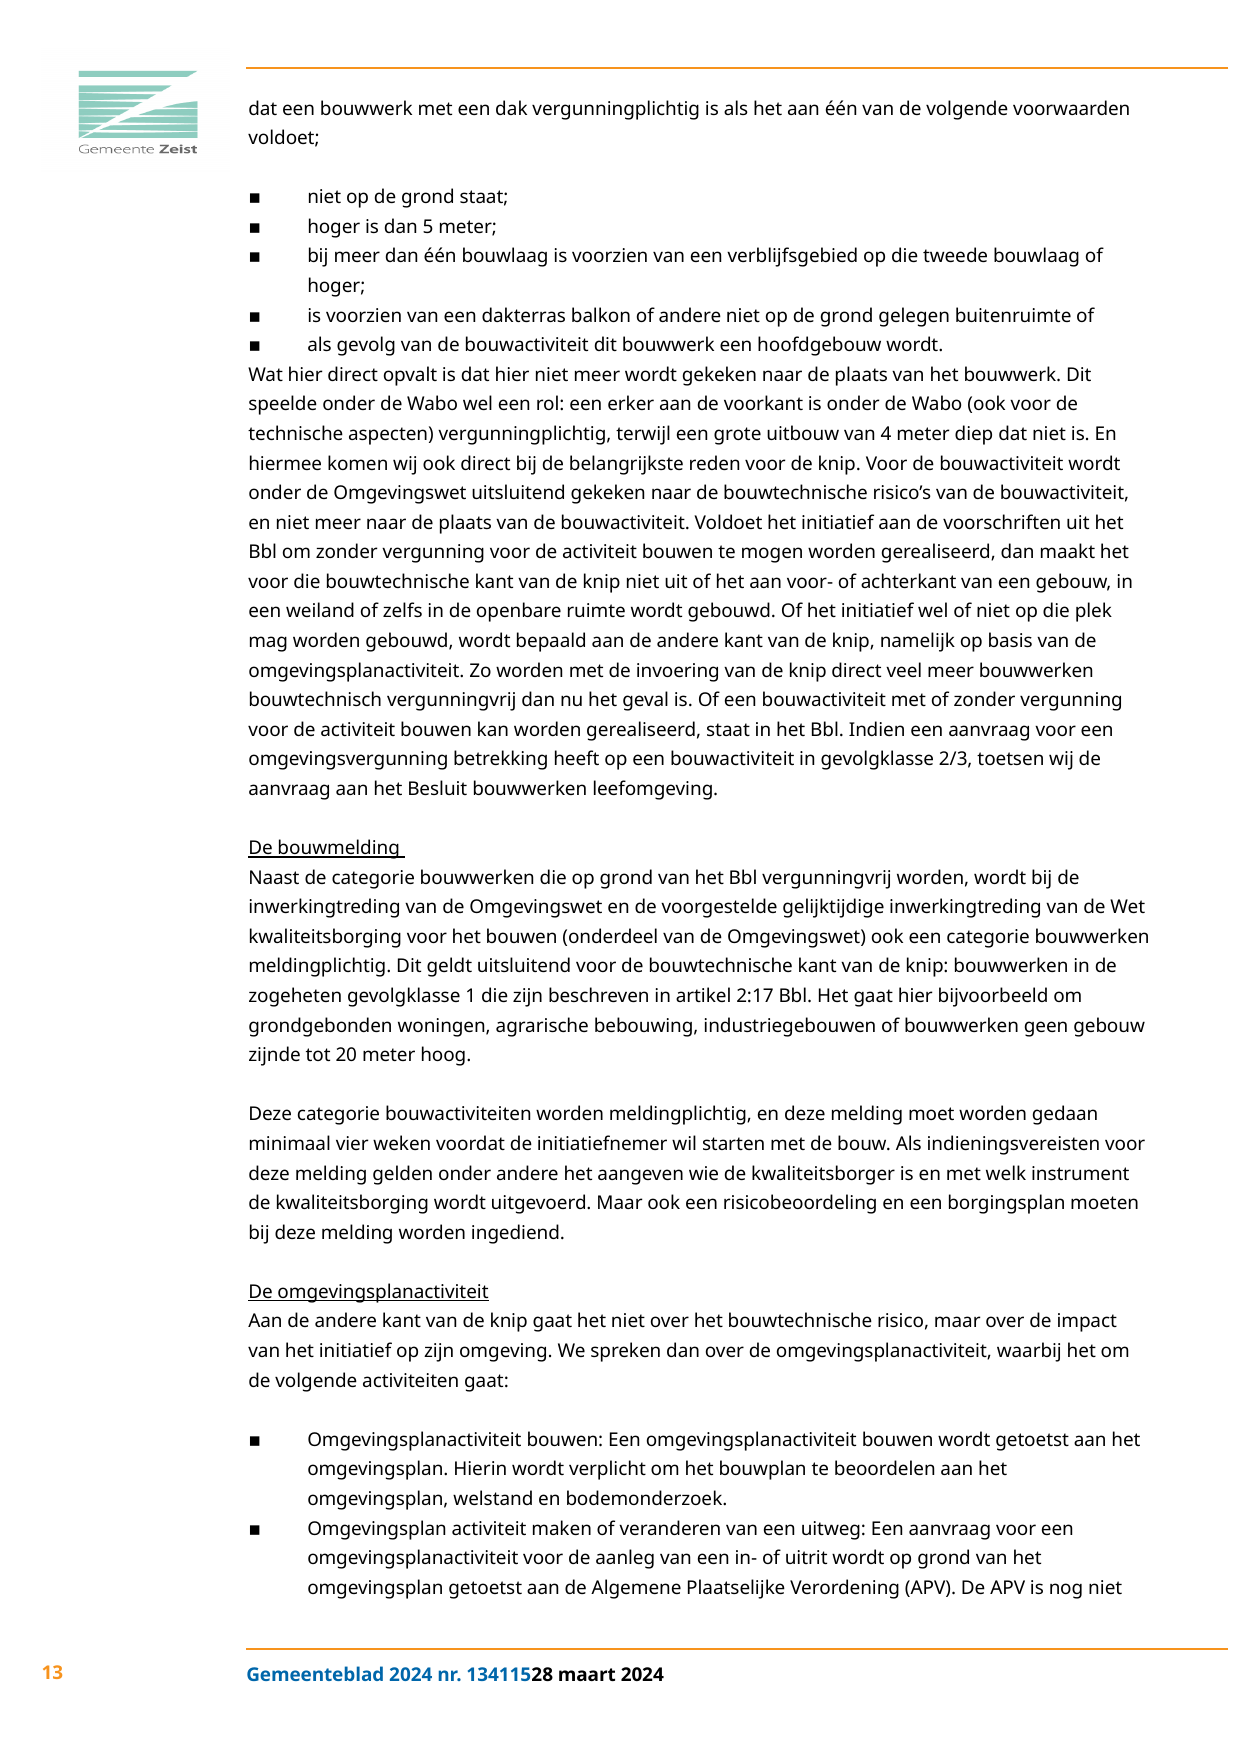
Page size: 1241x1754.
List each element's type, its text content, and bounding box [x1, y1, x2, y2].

list Omgevingsplan activiteit maken of veranderen van een uitweg: Een aanvraag voor een omgevingsplanactiviteit voor de aanleg van een in- of uitrit wordt op grond van het omgevingsplan getoetst aan de Algemene Plaatselijke Verordening (APV). De APV is nog niet [248, 1515, 1152, 1600]
list als gevolg van de bouwactiviteit dit bouwwerk een hoofdgebouw wordt. [248, 331, 1152, 357]
text Naast de categorie bouwwerken die op grond van het Bbl vergunningvrij worden, wordt bij de inwerkingtreding van de Omgevingswet en de voorgestelde gelijktijdige inwerkingtreding van de Wet kwaliteitsborging voor het bouwen (onderdeel van de Omgevingswet) ook een categorie bouwwerken meldingplichtig. Dit geldt uitsluitend voor de bouwtechnische kant van de knip: bouwwerken in de zogeheten gevolgklasse 1 die zijn beschreven in artikel 2:17 Bbl. Het gaat hier bijvoorbeeld om [248, 864, 1152, 1008]
text Aan de andere kant van de knip gaat het niet over het bouwtechnische risico, maar over de impact van het initiatief op zijn omgeving. We spreken dan over de omgevingsplanactiviteit, waarbij het om de volgende activiteiten gaat: [248, 1308, 1152, 1393]
text De omgevingsplanactiviteit [248, 1278, 1152, 1304]
list bij meer dan één bouwlaag is voorzien van een verblijfsgebied op die tweede bouwlaag of hoger; [248, 243, 1152, 298]
text grondgebonden woningen, agrarische bebouwing, industriegebouwen of bouwwerken geen gebouw zijnde tot 20 meter hoog. [248, 1012, 1152, 1067]
list Omgevingsplanactiviteit bouwen: Een omgevingsplanactiviteit bouwen wordt getoetst aan het omgevingsplan. Hierin wordt verplicht om het bouwplan te beoordelen aan het omgevingsplan, welstand en bodemonderzoek. [248, 1426, 1152, 1511]
text De bouwmelding [248, 834, 1152, 860]
list is voorzien van een dakterras balkon of andere niet op de grond gelegen buitenruimte of [248, 302, 1152, 328]
list niet op de grond staat; [248, 183, 1152, 209]
text Deze categorie bouwactiviteiten worden meldingplichtig, en deze melding moet worden gedaan minimaal vier weken voordat de initiatiefnemer wil starten met de bouw. Als indieningsvereisten voor deze melding gelden onder andere het aangeven wie de kwaliteitsborger is en met welk instrument de kwaliteitsborging wordt uitgevoerd. Maar ook een risicobeoordeling en een borgingsplan moeten bij deze melding worden ingediend. [248, 1101, 1152, 1245]
picture [41, 47, 231, 172]
list hoger is dan 5 meter; [248, 213, 1152, 239]
text dat een bouwwerk met een dak vergunningplichtig is als het aan één van de volgende voorwaarden voldoet; [248, 95, 1152, 150]
text Wat hier direct opvalt is dat hier niet meer wordt gekeken naar de plaats van het bouwwerk. Dit speelde onder de Wabo wel een rol: een erker aan de voorkant is onder de Wabo (ook voor de technische aspecten) vergunningplichtig, terwijl een grote uitbouw van 4 meter diep dat niet is. En hiermee komen wij ook direct bij de belangrijkste reden voor de knip. Voor de bouwactiviteit wordt onder de Omgevingswet uitsluitend gekeken naar de bouwtechnische risico’s van de bouwactiviteit, en niet meer naar de plaats van de bouwactiviteit. Voldoet het initiatief aan de voorschriften uit het Bbl om zonder vergunning voor de activiteit bouwen te mogen worden gerealiseerd, dan maakt het voor die bouwtechnische kant van de knip niet uit of het aan voor- of achterkant van een gebouw, in een weiland of zelfs in de openbare ruimte wordt gebouwd. Of het initiatief wel of niet op die plek mag worden gebouwd, wordt bepaald aan de andere kant van de knip, namelijk op basis van de omgevingsplanactiviteit. Zo worden met de invoering van de knip direct veel meer bouwwerken bouwtechnisch vergunningvrij dan nu het geval is. Of een bouwactiviteit met of zonder vergunning voor de activiteit bouwen kan worden gerealiseerd, staat in het Bbl. Indien een aanvraag voor een omgevingsvergunning betrekking heeft op een bouwactiviteit in gevolgklasse 2/3, toetsen wij de aanvraag aan het Besluit bouwwerken leefomgeving. [248, 361, 1152, 801]
